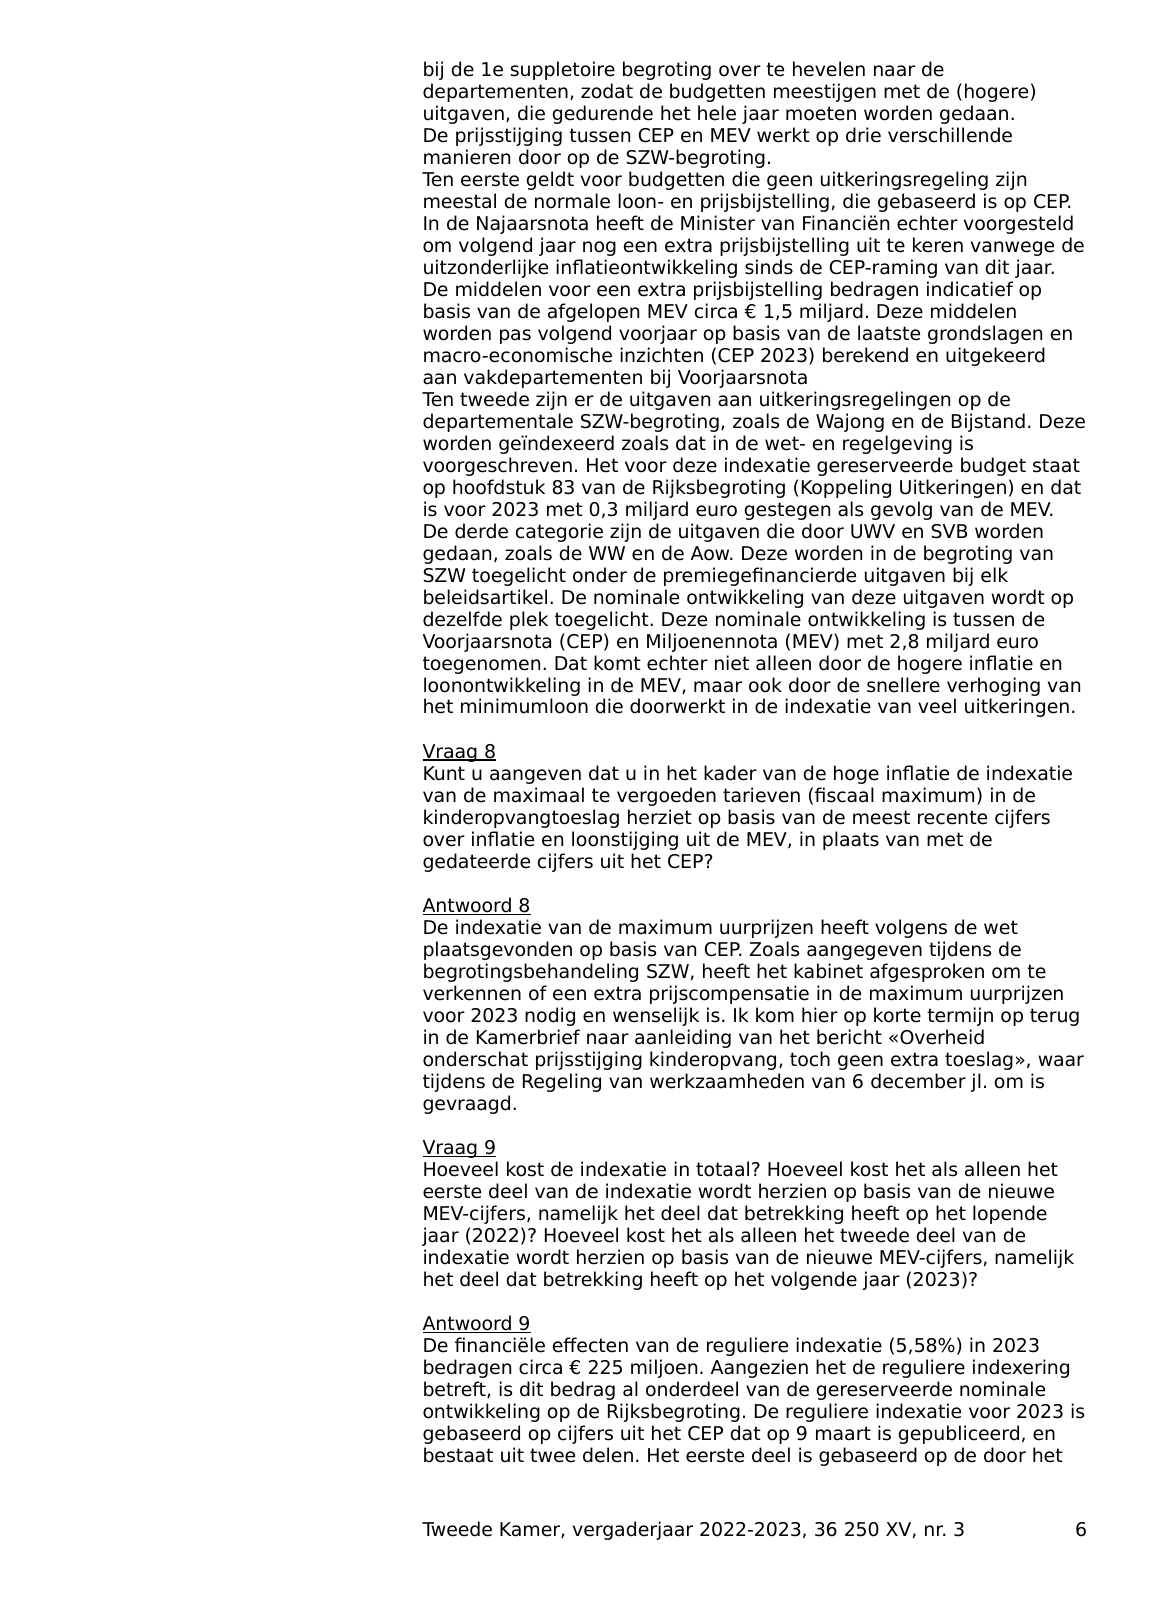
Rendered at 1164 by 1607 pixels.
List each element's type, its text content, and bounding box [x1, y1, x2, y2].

text Kunt u aangeven dat u in het kader van de hoge inflatie de indexatie van de maximaal te vergoeden tarieven (fiscaal maximum) in de kinderopvangtoeslag herziet op basis van de meest recente cijfers over inflatie en loonstijging uit de MEV, in plaats van met de gedateerde cijfers uit het CEP? [422, 763, 1087, 872]
text Antwoord 9 [422, 1313, 1087, 1335]
text Ten eerste geldt voor budgetten die geen uitkeringsregeling zijn meestal de normale loon- en prijsbijstelling, die gebaseerd is op CEP. In de Najaarsnota heeft de Minister van Financiën echter voorgesteld om volgend jaar nog een extra prijsbijstelling uit te keren vanwege de uitzonderlijke inflatieontwikkeling sinds de CEP-raming van dit jaar. De middelen voor een extra prijsbijstelling bedragen indicatief op basis van de afgelopen MEV circa € 1,5 miljard. Deze middelen worden pas volgend voorjaar op basis van de laatste grondslagen en macro-economische inzichten (CEP 2023) berekend en uitgekeerd aan vakdepartementen bij Voorjaarsnota [422, 169, 1087, 389]
text Hoeveel kost de indexatie in totaal? Hoeveel kost het als alleen het eerste deel van de indexatie wordt herzien op basis van de nieuwe MEV-cijfers, namelijk het deel dat betrekking heeft op het lopende jaar (2022)? Hoeveel kost het als alleen het tweede deel van de indexatie wordt herzien op basis van de nieuwe MEV-cijfers, namelijk het deel dat betrekking heeft op het volgende jaar (2023)? [422, 1159, 1087, 1291]
text De indexatie van de maximum uurprijzen heeft volgens de wet plaatsgevonden op basis van CEP. Zoals aangegeven tijdens de begrotingsbehandeling SZW, heeft het kabinet afgesproken om te verkennen of een extra prijscompensatie in de maximum uurprijzen voor 2023 nodig en wenselijk is. Ik kom hier op korte termijn op terug in de Kamerbrief naar aanleiding van het bericht «Overheid onderschat prijsstijging kinderopvang, toch geen extra toeslag», waar tijdens de Regeling van werkzaamheden van 6 december jl. om is gevraagd. [422, 917, 1087, 1114]
text De financiële effecten van de reguliere indexatie (5,58%) in 2023 bedragen circa € 225 miljoen. Aangezien het de reguliere indexering betreft, is dit bedrag al onderdeel van de gereserveerde nominale ontwikkeling op de Rijksbegroting. De reguliere indexatie voor 2023 is gebaseerd op cijfers uit het CEP dat op 9 maart is gepubliceerd, en bestaat uit twee delen. Het eerste deel is gebaseerd op de door het [422, 1335, 1087, 1467]
text De derde categorie zijn de uitgaven die door UWV en SVB worden gedaan, zoals de WW en de Aow. Deze worden in de begroting van SZW toegelicht onder de premiegefinancierde uitgaven bij elk beleidsartikel. De nominale ontwikkeling van deze uitgaven wordt op dezelfde plek toegelicht. Deze nominale ontwikkeling is tussen de Voorjaarsnota (CEP) en Miljoenennota (MEV) met 2,8 miljard euro toegenomen. Dat komt echter niet alleen door de hogere inflatie en loonontwikkeling in de MEV, maar ook door de snellere verhoging van het minimumloon die doorwerkt in de indexatie van veel uitkeringen. [422, 521, 1087, 718]
text bij de 1e suppletoire begroting over te hevelen naar de departementen, zodat de budgetten meestijgen met de (hogere) uitgaven, die gedurende het hele jaar moeten worden gedaan. [422, 59, 1087, 125]
text De prijsstijging tussen CEP en MEV werkt op drie verschillende manieren door op de SZW-begroting. [422, 125, 1087, 169]
text Vraag 9 [422, 1137, 1087, 1159]
text Vraag 8 [422, 741, 1087, 763]
text Antwoord 8 [422, 895, 1087, 917]
text Ten tweede zijn er de uitgaven aan uitkeringsregelingen op de departementale SZW-begroting, zoals de Wajong en de Bijstand. Deze worden geïndexeerd zoals dat in de wet- en regelgeving is voorgeschreven. Het voor deze indexatie gereserveerde budget staat op hoofdstuk 83 van de Rijksbegroting (Koppeling Uitkeringen) en dat is voor 2023 met 0,3 miljard euro gestegen als gevolg van de MEV. [422, 389, 1087, 521]
